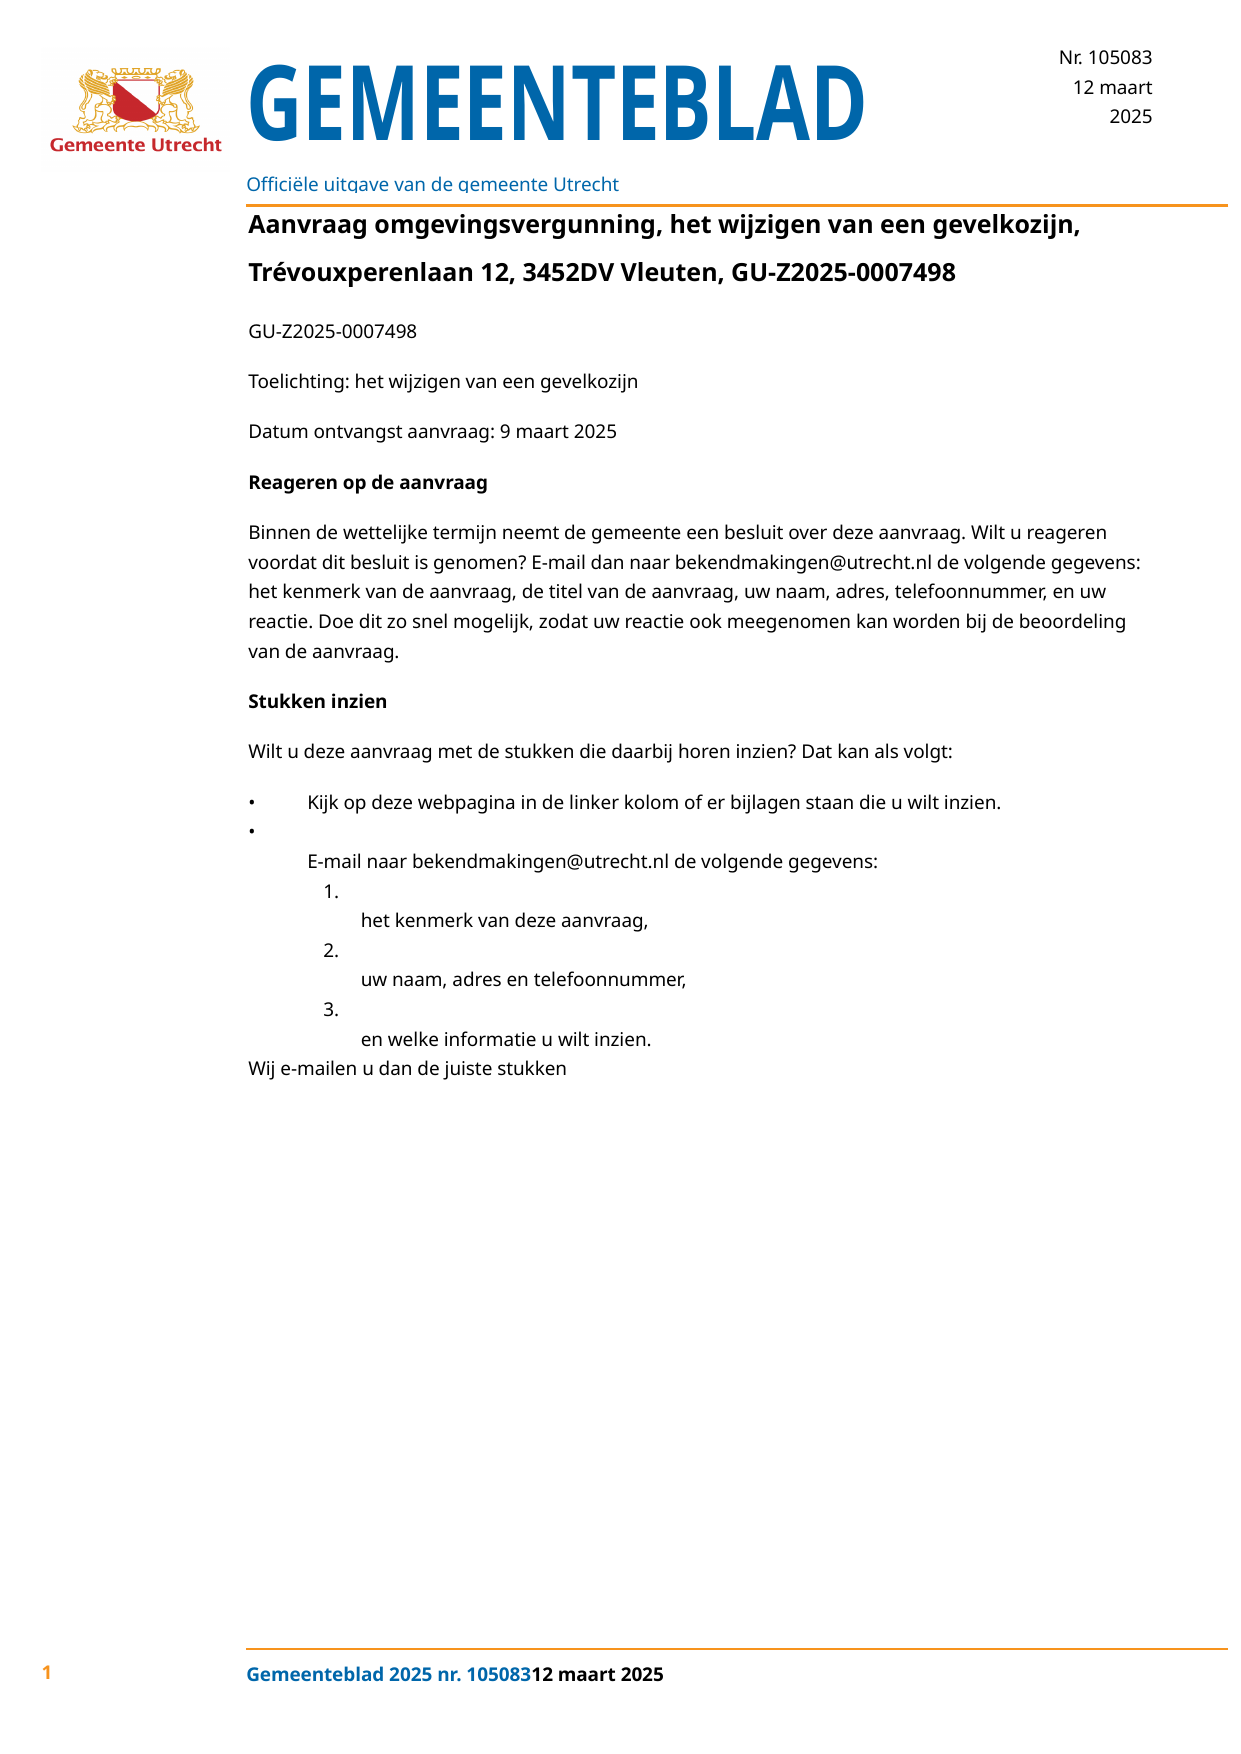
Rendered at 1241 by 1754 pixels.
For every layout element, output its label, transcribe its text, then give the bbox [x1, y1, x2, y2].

text Stukken inzien [248, 688, 1152, 714]
text Wij e-mailen u dan de juiste stukken [248, 1055, 1152, 1081]
text Binnen de wettelijke termijn neemt de gemeente een besluit over deze aanvraag. Wilt u reageren voordat dit besluit is genomen? E-mail dan naar bekendmakingen@utrecht.nl de volgende gegevens: het kenmerk van de aanvraag, de titel van de aanvraag, uw naam, adres, telefoonnummer, en uw reactie. Doe dit zo snel mogelijk, zodat uw reactie ook meegenomen kan worden bij de beoordeling van de aanvraag. [248, 519, 1152, 664]
text Toelichting: het wijzigen van een gevelkozijn [248, 368, 1152, 394]
list Kijk op deze webpagina in de linker kolom of er bijlagen staan die u wilt inzien. [248, 789, 1152, 815]
text Wilt u deze aanvraag met de stukken die daarbij horen inzien? Dat kan als volgt: [248, 739, 1152, 764]
picture [41, 47, 231, 172]
text GU-Z2025-0007498 [248, 318, 1152, 344]
text Reageren op de aanvraag [248, 469, 1152, 495]
list uw naam, adres en telefoonnummer, [323, 967, 1152, 992]
list en welke informatie u wilt inzien. [323, 1026, 1152, 1052]
list E-mail naar bekendmakingen@utrecht.nl de volgende gegevens: [248, 848, 1152, 874]
list het kenmerk van deze aanvraag, [323, 907, 1152, 933]
text Datum ontvangst aanvraag: 9 maart 2025 [248, 419, 1152, 444]
text Aanvraag omgevingsvergunning, het wijzigen van een gevelkozijn, Trévouxperenlaan 12, 3452DV Vleuten, GU-Z2025-0007498 [248, 207, 1152, 288]
